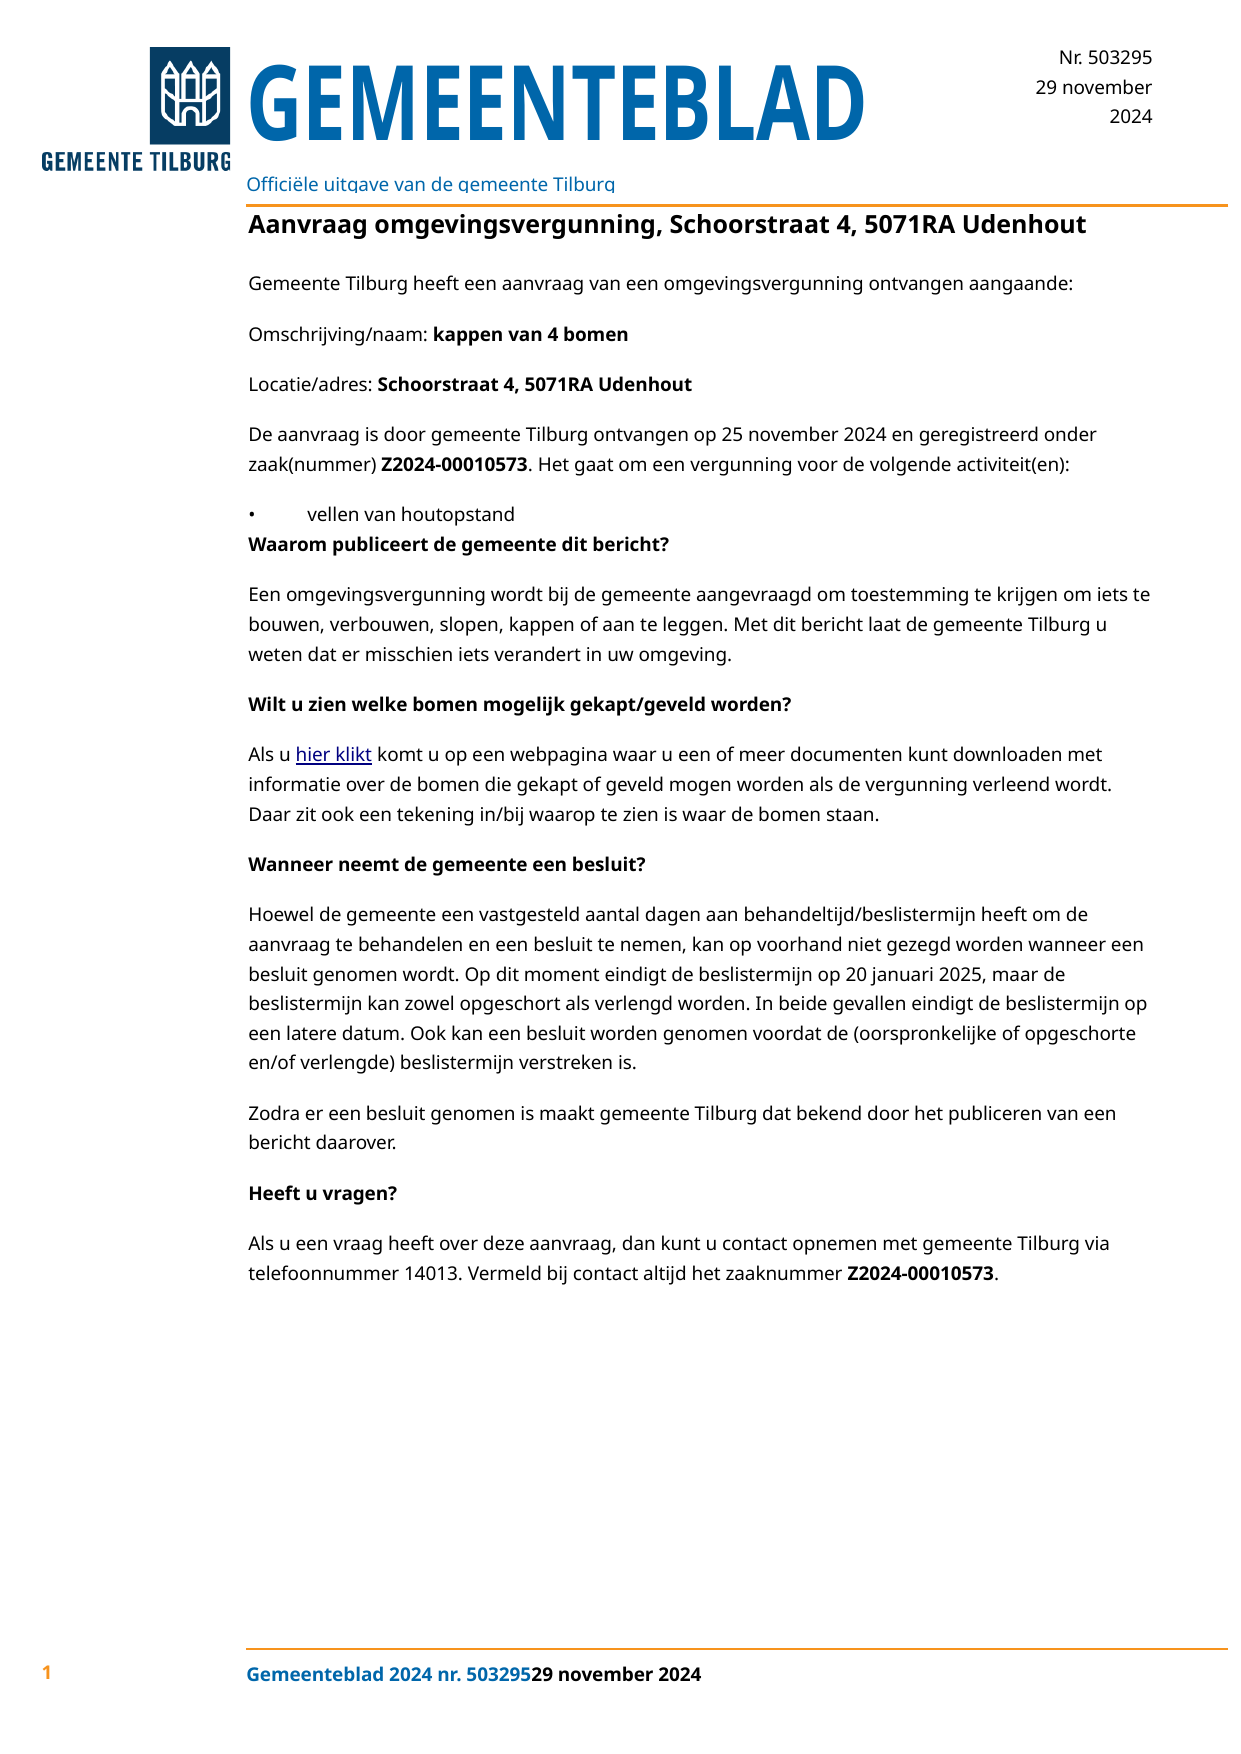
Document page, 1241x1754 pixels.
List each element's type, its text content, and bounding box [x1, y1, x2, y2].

text Heeft u vragen? [248, 1180, 1152, 1206]
text Gemeente Tilburg heeft een aanvraag van een omgevingsvergunning ontvangen aangaande: [248, 270, 1152, 296]
text Wanneer neemt de gemeente een besluit? [248, 851, 1152, 877]
text Hoewel de gemeente een vastgesteld aantal dagen aan behandeltijd/beslistermijn heeft om de aanvraag te behandelen en een besluit te nemen, kan op voorhand niet gezegd worden wanneer een besluit genomen wordt. Op dit moment eindigt de beslistermijn op 20 januari 2025, maar de beslistermijn kan zowel opgeschort als verlengd worden. In beide gevallen eindigt de beslistermijn op een latere datum. Ook kan een besluit worden genomen voordat de (oorspronkelijke of opgeschorte en/of verlengde) beslistermijn verstreken is. [248, 902, 1152, 1075]
text Waarom publiceert de gemeente dit bericht? [248, 531, 1152, 557]
text Een omgevingsvergunning wordt bij de gemeente aangevraagd om toestemming te krijgen om iets te bouwen, verbouwen, slopen, kappen of aan te leggen. Met dit bericht laat de gemeente Tilburg u weten dat er misschien iets verandert in uw omgeving. [248, 582, 1152, 666]
text De aanvraag is door gemeente Tilburg ontvangen op 25 november 2024 en geregistreerd onder zaak(nummer) Z2024-00010573. Het gaat om een vergunning voor de volgende activiteit(en): [248, 422, 1152, 477]
text Wilt u zien welke bomen mogelijk gekapt/geveld worden? [248, 691, 1152, 717]
text Locatie/adres: Schoorstraat 4, 5071RA Udenhout [248, 371, 1152, 397]
text Omschrijving/naam: kappen van 4 bomen [248, 321, 1152, 346]
picture [41, 47, 231, 172]
text Als u een vraag heeft over deze aanvraag, dan kunt u contact opnemen met gemeente Tilburg via telefoonnummer 14013. Vermeld bij contact altijd het zaaknummer Z2024-00010573. [248, 1230, 1152, 1286]
text Als u hier klikt komt u op een webpagina waar u een of meer documenten kunt downloaden met informatie over de bomen die gekapt of geveld mogen worden als de vergunning verleend wordt. Daar zit ook een tekening in/bij waarop te zien is waar de bomen staan. [248, 742, 1152, 826]
text Aanvraag omgevingsvergunning, Schoorstraat 4, 5071RA Udenhout [248, 207, 1152, 241]
text Zodra er een besluit genomen is maakt gemeente Tilburg dat bekend door het publiceren van een bericht daarover. [248, 1100, 1152, 1155]
list vellen van houtopstand [248, 502, 1152, 527]
